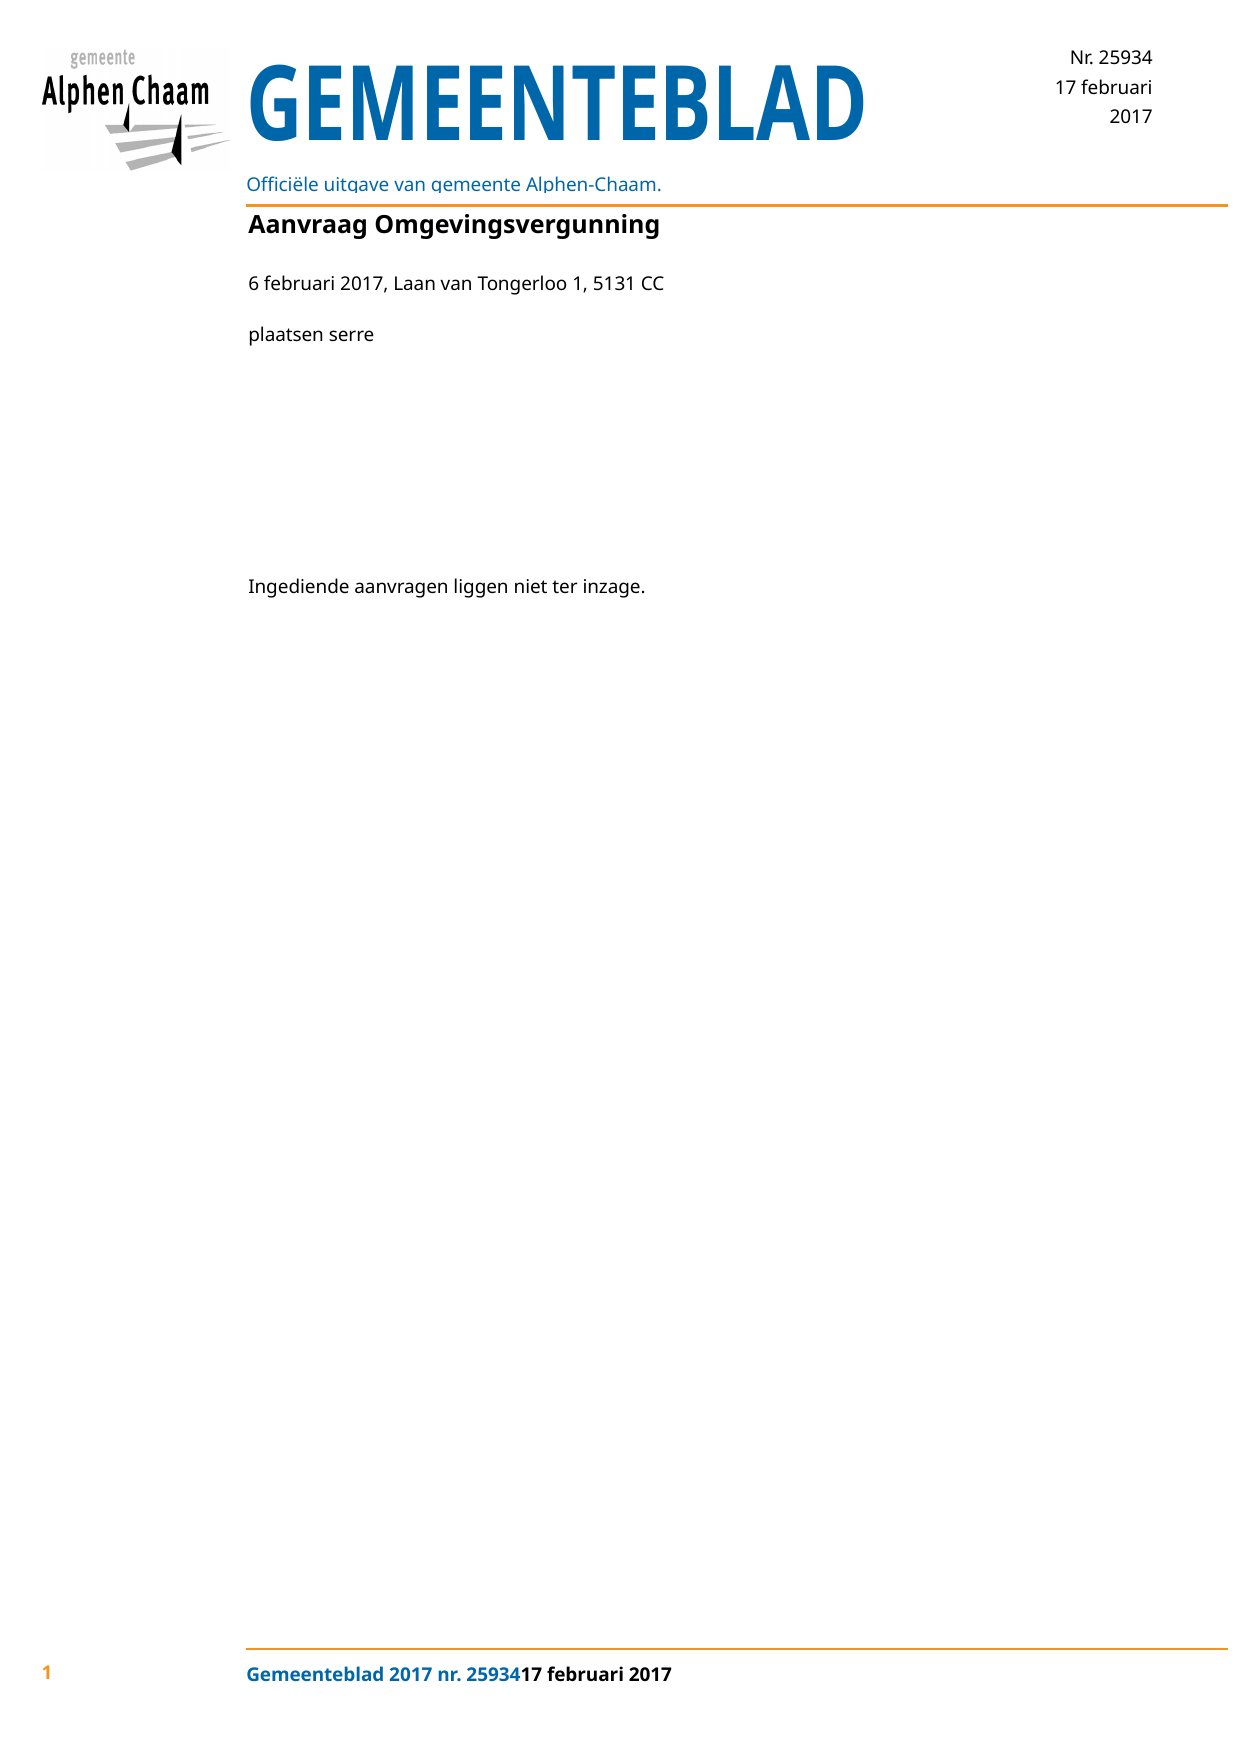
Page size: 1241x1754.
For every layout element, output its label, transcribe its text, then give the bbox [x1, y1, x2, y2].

text Aanvraag Omgevingsvergunning [248, 207, 1152, 241]
text Ingediende aanvragen liggen niet ter inzage. [248, 573, 1152, 598]
text 6 februari 2017, Laan van Tongerloo 1, 5131 CC [248, 270, 1152, 296]
text plaatsen serre [248, 321, 1152, 346]
picture [41, 47, 231, 172]
